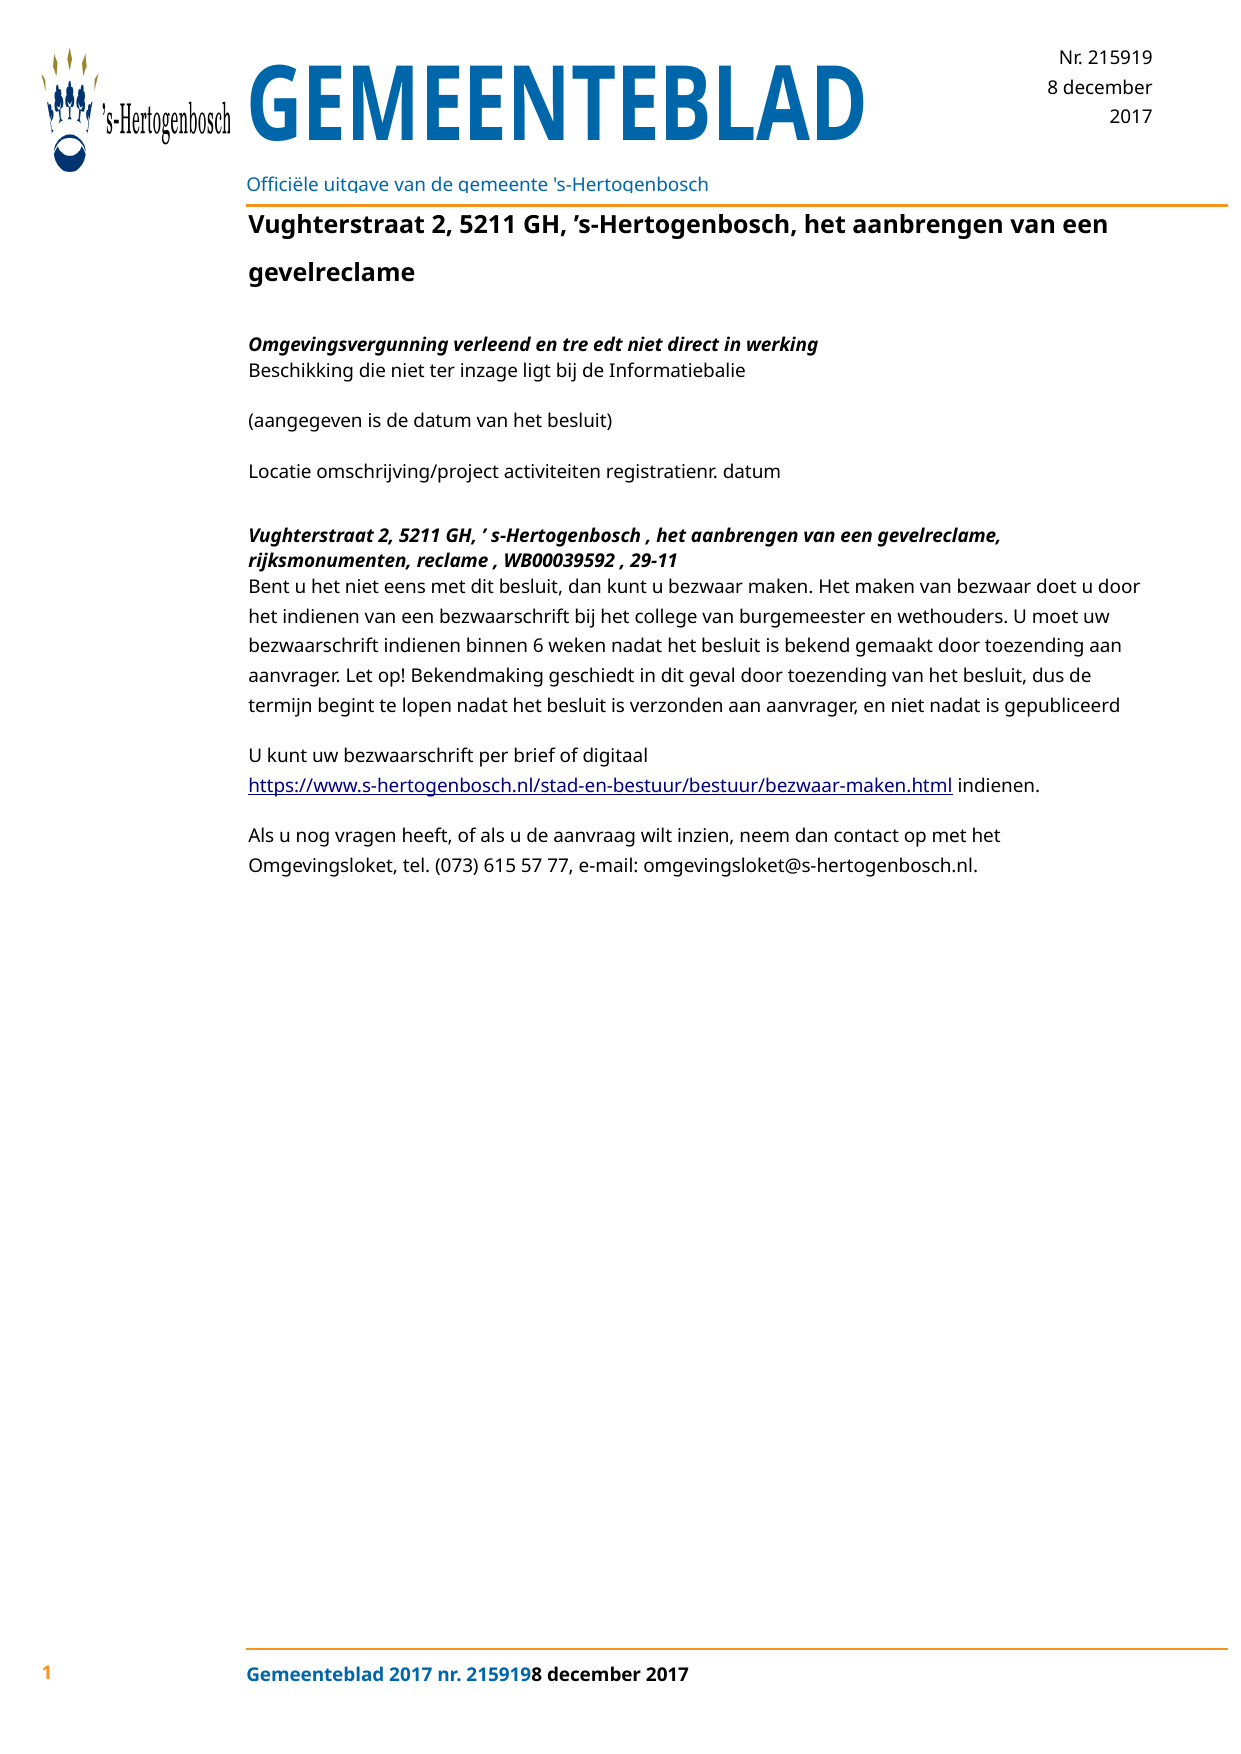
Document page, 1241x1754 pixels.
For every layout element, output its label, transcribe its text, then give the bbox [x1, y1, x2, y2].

text Vughterstraat 2, 5211 GH, ’ s-Hertogenbosch , het aanbrengen van een gevelreclame, rijksmonumenten, reclame , WB00039592 , 29-11 [248, 522, 1152, 573]
picture [41, 47, 231, 172]
text Als u nog vragen heeft, of als u de aanvraag wilt inzien, neem dan contact op met het Omgevingsloket, tel. (073) 615 57 77, e-mail: omgevingsloket@s-hertogenbosch.nl. [248, 822, 1152, 877]
text U kunt uw bezwaarschrift per brief of digitaal https://www.s-hertogenbosch.nl/stad-en-bestuur/bestuur/bezwaar-maken.html indienen. [248, 742, 1152, 797]
text Omgevingsvergunning verleend en tre edt niet direct in werking [248, 331, 1152, 357]
text (aangegeven is de datum van het besluit) [248, 408, 1152, 433]
text Beschikking die niet ter inzage ligt bij de Informatiebalie [248, 357, 1152, 383]
text Locatie omschrijving/project activiteiten registratienr. datum [248, 458, 1152, 484]
text Vughterstraat 2, 5211 GH, ’s-Hertogenbosch, het aanbrengen van een gevelreclame [248, 207, 1152, 288]
text Bent u het niet eens met dit besluit, dan kunt u bezwaar maken. Het maken van bezwaar doet u door het indienen van een bezwaarschrift bij het college van burgemeester en wethouders. U moet uw bezwaarschrift indienen binnen 6 weken nadat het besluit is bekend gemaakt door toezending aan aanvrager. Let op! Bekendmaking geschiedt in dit geval door toezending van het besluit, dus de termijn begint te lopen nadat het besluit is verzonden aan aanvrager, en niet nadat is gepubliceerd [248, 573, 1152, 717]
